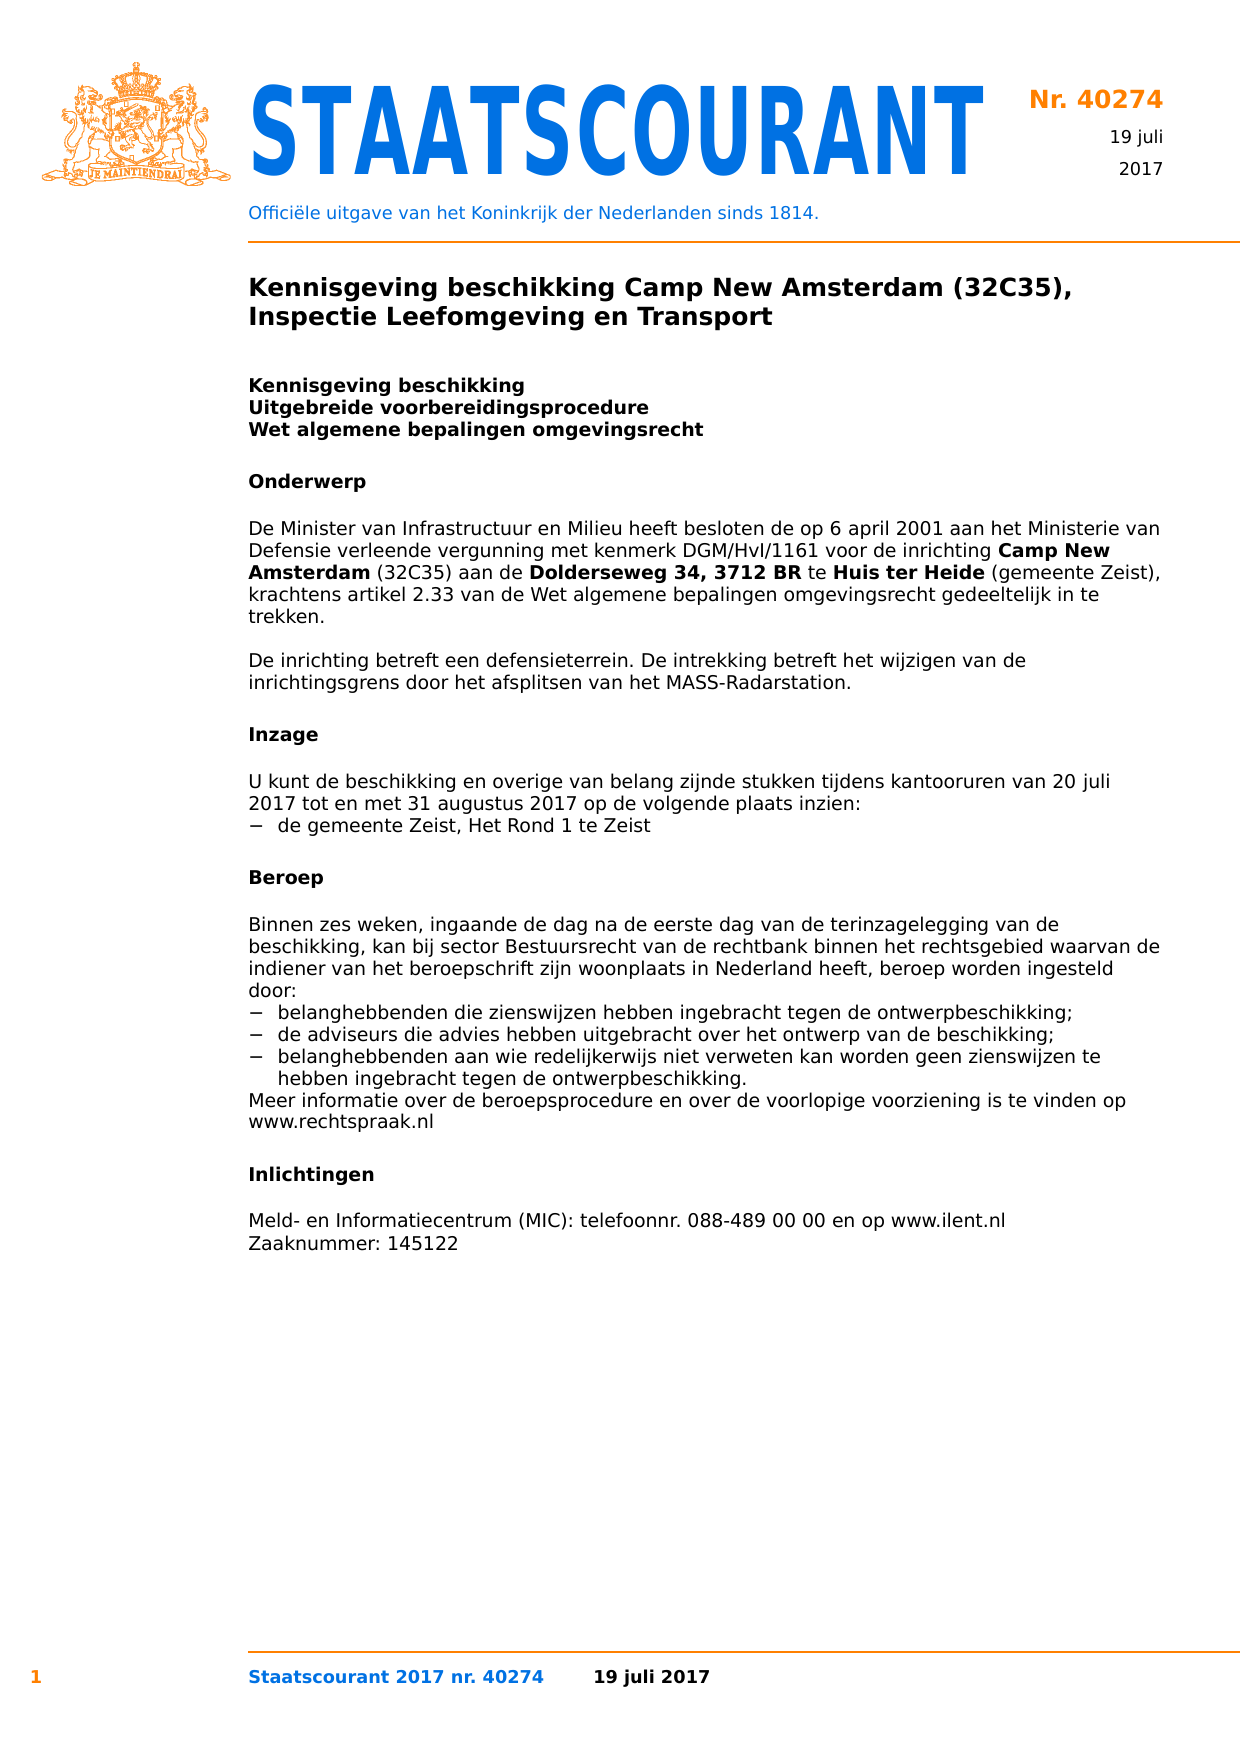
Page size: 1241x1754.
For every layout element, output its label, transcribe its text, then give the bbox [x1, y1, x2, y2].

text − de gemeente Zeist, Het Rond 1 te Zeist [248, 815, 1163, 837]
subtitle Onderwerp [248, 471, 1163, 493]
table_cell Officiële uitgave van het Koninkrijk der Nederlanden sinds 1814. [248, 203, 1240, 241]
picture [41, 62, 231, 186]
subtitle Inlichtingen [248, 1163, 1163, 1185]
table_cell 19 juli [998, 121, 1240, 153]
text Meld- en Informatiecentrum (MIC): telefoonnr. 088-489 00 00 en op www.ilent.nl [248, 1210, 1163, 1232]
table_header STAATSCOURANT [248, 62, 998, 203]
text Wet algemene bepalingen omgevingsrecht [248, 419, 1163, 441]
table_cell 2017 [998, 153, 1240, 203]
text U kunt de beschikking en overige van belang zijnde stukken tijdens kantooruren van 20 juli 2017 tot en met 31 augustus 2017 op de volgende plaats inzien: [248, 771, 1163, 815]
table_header Nr. 40274 [998, 62, 1240, 121]
text Uitgebreide voorbereidingsprocedure [248, 397, 1163, 419]
text − de adviseurs die advies hebben uitgebracht over het ontwerp van de beschikking; [248, 1023, 1163, 1046]
text Meer informatie over de beroepsprocedure en over de voorlopige voorziening is te vinden op www.rechtspraak.nl [248, 1089, 1163, 1133]
table_header [25, 62, 248, 241]
subtitle Beroep [248, 867, 1163, 889]
text − belanghebbenden aan wie redelijkerwijs niet verweten kan worden geen zienswijzen te hebben ingebracht tegen de ontwerpbeschikking. [248, 1046, 1163, 1089]
text Kennisgeving beschikking [248, 375, 1163, 397]
text De Minister van Infrastructuur en Milieu heeft besloten de op 6 april 2001 aan het Ministerie van Defensie verleende vergunning met kenmerk DGM/HvI/1161 voor de inrichting Camp New Amsterdam (32C35) aan de Dolderseweg 34, 3712 BR te Huis ter Heide (gemeente Zeist), krachtens artikel 2.33 van de Wet algemene bepalingen omgevingsrecht gedeeltelijk in te trekken. [248, 518, 1163, 628]
subtitle Kennisgeving beschikking Camp New Amsterdam (32C35), Inspectie Leefomgeving en Transport [248, 273, 1163, 331]
text − belanghebbenden die zienswijzen hebben ingebracht tegen de ontwerpbeschikking; [248, 1002, 1163, 1023]
text Binnen zes weken, ingaande de dag na de eerste dag van de terinzagelegging van de beschikking, kan bij sector Bestuursrecht van de rechtbank binnen het rechtsgebied waarvan de indiener van het beroepschrift zijn woonplaats in Nederland heeft, beroep worden ingesteld door: [248, 914, 1163, 1002]
text De inrichting betreft een defensieterrein. De intrekking betreft het wijzigen van de inrichtingsgrens door het afsplitsen van het MASS-Radarstation. [248, 650, 1163, 694]
subtitle Inzage [248, 724, 1163, 746]
text Zaaknummer: 145122 [248, 1232, 1163, 1254]
